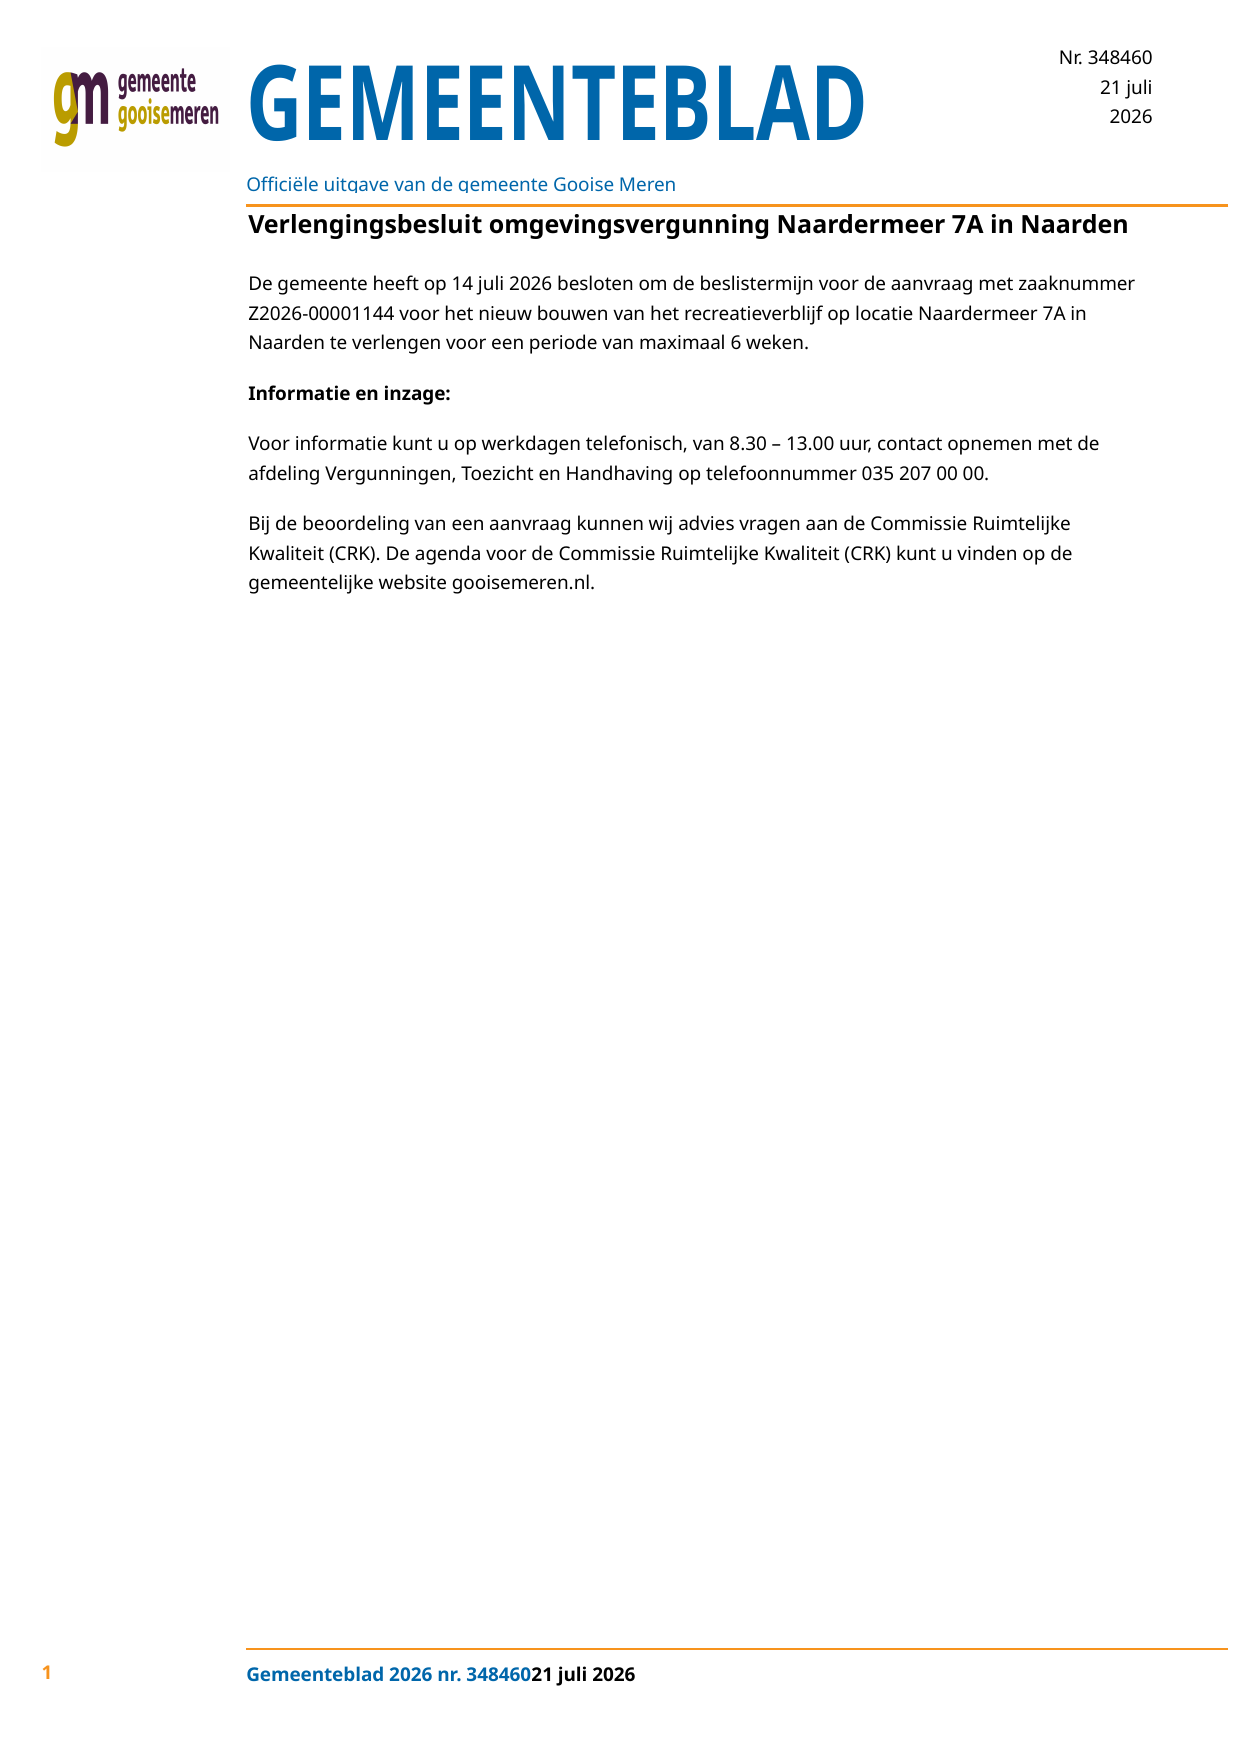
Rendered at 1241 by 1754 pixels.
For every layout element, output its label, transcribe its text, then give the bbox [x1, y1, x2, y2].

text De gemeente heeft op 14 juli 2026 besloten om de beslistermijn voor de aanvraag met zaaknummer Z2026-00001144 voor het nieuw bouwen van het recreatieverblijf op locatie Naardermeer 7A in Naarden te verlengen voor een periode van maximaal 6 weken. [248, 270, 1152, 355]
text Voor informatie kunt u op werkdagen telefonisch, van 8.30 – 13.00 uur, contact opnemen met de afdeling Vergunningen, Toezicht en Handhaving op telefoonnummer 035 207 00 00. [248, 430, 1152, 486]
text Informatie en inzage: [248, 380, 1152, 406]
text Bij de beoordeling van een aanvraag kunnen wij advies vragen aan de Commissie Ruimtelijke Kwaliteit (CRK). De agenda voor de Commissie Ruimtelijke Kwaliteit (CRK) kunt u vinden op de gemeentelijke website gooisemeren.nl. [248, 510, 1152, 595]
text Verlengingsbesluit omgevingsvergunning Naardermeer 7A in Naarden [248, 207, 1152, 241]
picture [41, 47, 231, 172]
